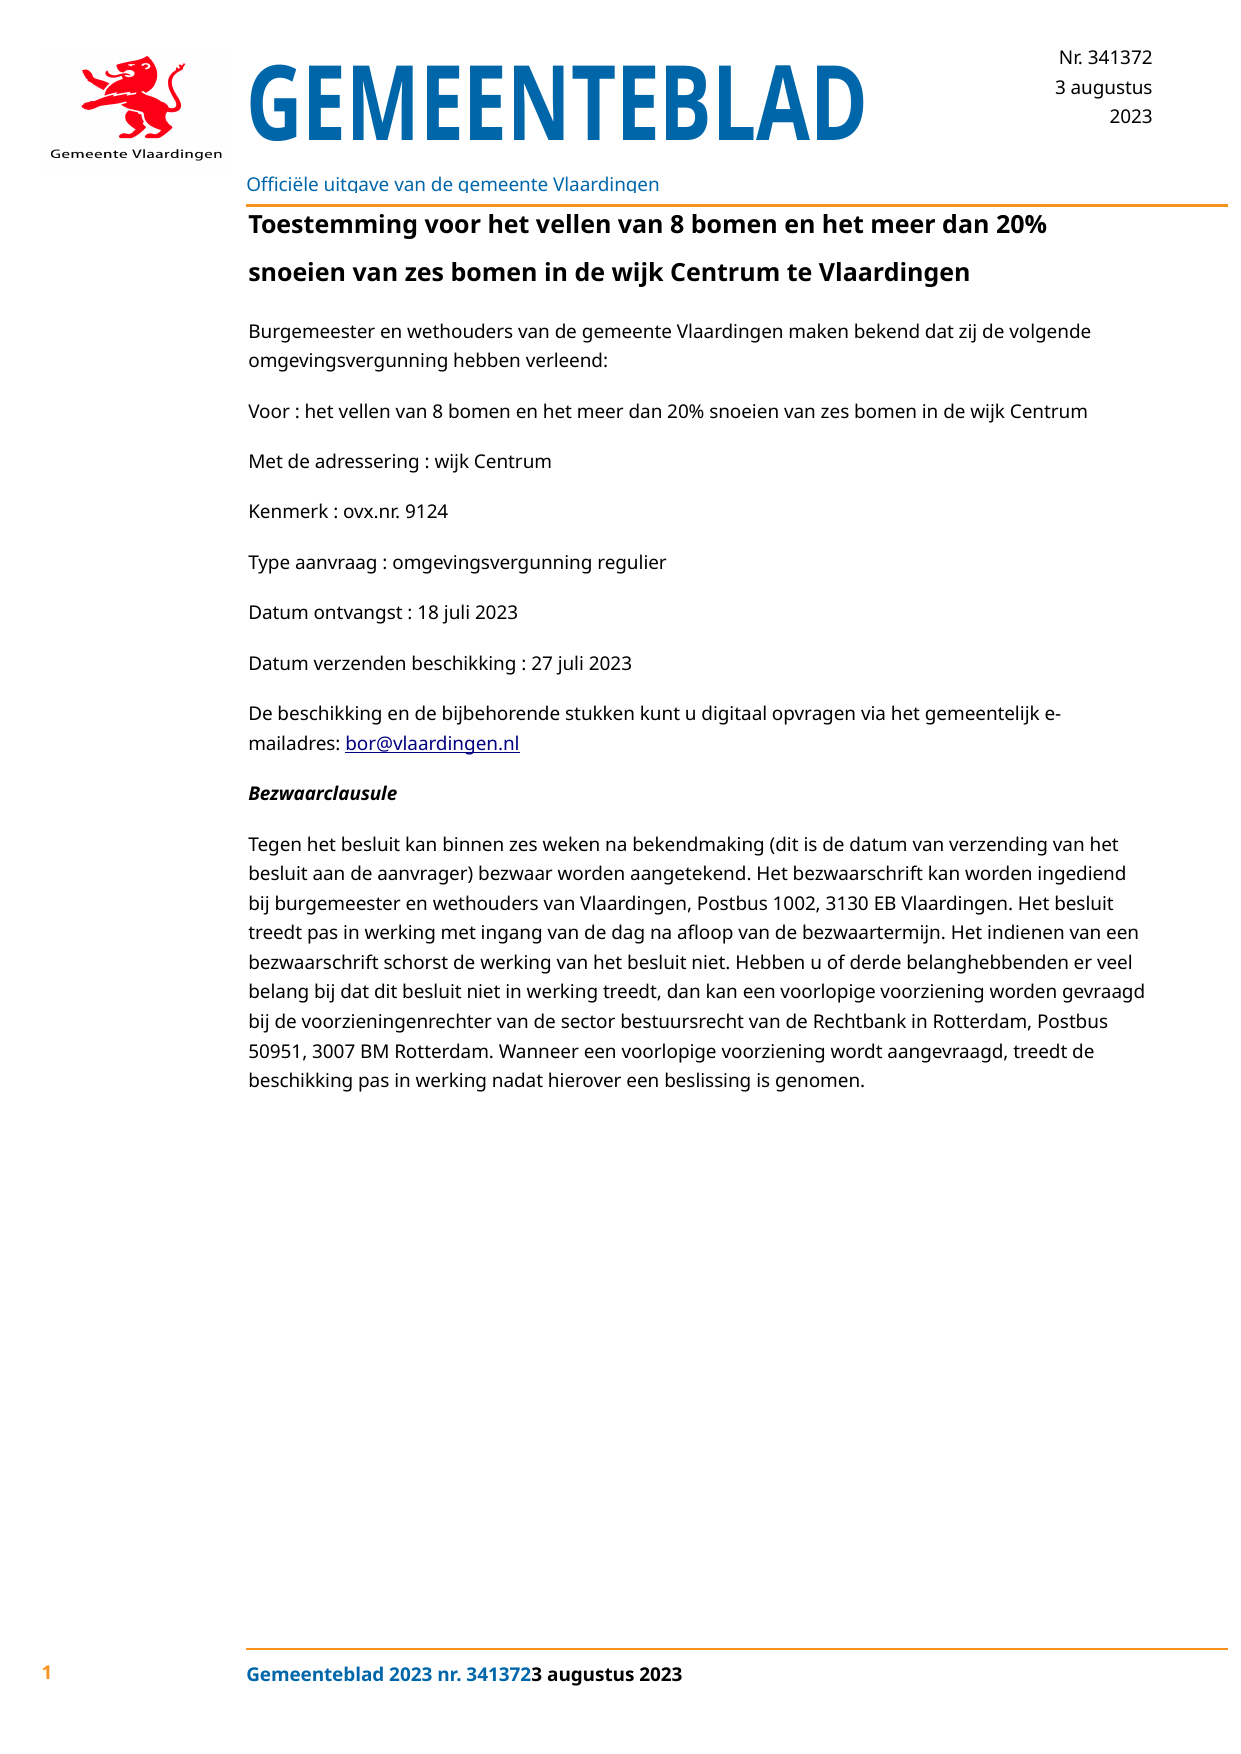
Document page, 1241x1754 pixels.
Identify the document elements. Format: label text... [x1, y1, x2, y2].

text Datum ontvangst : 18 juli 2023 [248, 599, 1152, 625]
picture [41, 47, 231, 172]
text Type aanvraag : omgevingsvergunning regulier [248, 549, 1152, 575]
text Met de adressering : wijk Centrum [248, 448, 1152, 474]
text Datum verzenden beschikking : 27 juli 2023 [248, 650, 1152, 676]
text Voor : het vellen van 8 bomen en het meer dan 20% snoeien van zes bomen in de wijk Centrum [248, 398, 1152, 424]
text Toestemming voor het vellen van 8 bomen en het meer dan 20% snoeien van zes bomen in de wijk Centrum te Vlaardingen [248, 207, 1152, 288]
text Tegen het besluit kan binnen zes weken na bekendmaking (dit is de datum van verzending van het besluit aan de aanvrager) bezwaar worden aangetekend. Het bezwaarschrift kan worden ingediend bij burgemeester en wethouders van Vlaardingen, Postbus 1002, 3130 EB Vlaardingen. Het besluit treedt pas in werking met ingang van de dag na afloop van de bezwaartermijn. Het indienen van een bezwaarschrift schorst de werking van het besluit niet. Hebben u of derde belanghebbenden er veel belang bij dat dit besluit niet in werking treedt, dan kan een voorlopige voorziening worden gevraagd bij de voorzieningenrechter van de sector bestuursrecht van de Rechtbank in Rotterdam, Postbus 50951, 3007 BM Rotterdam. Wanneer een voorlopige voorziening wordt aangevraagd, treedt de beschikking pas in werking nadat hierover een beslissing is genomen. [248, 831, 1152, 1093]
text Kenmerk : ovx.nr. 9124 [248, 499, 1152, 524]
text Bezwaarclausule [248, 780, 1152, 806]
text De beschikking en de bijbehorende stukken kunt u digitaal opvragen via het gemeentelijk e-mailadres: bor@vlaardingen.nl [248, 700, 1152, 756]
text Burgemeester en wethouders van de gemeente Vlaardingen maken bekend dat zij de volgende omgevingsvergunning hebben verleend: [248, 318, 1152, 373]
